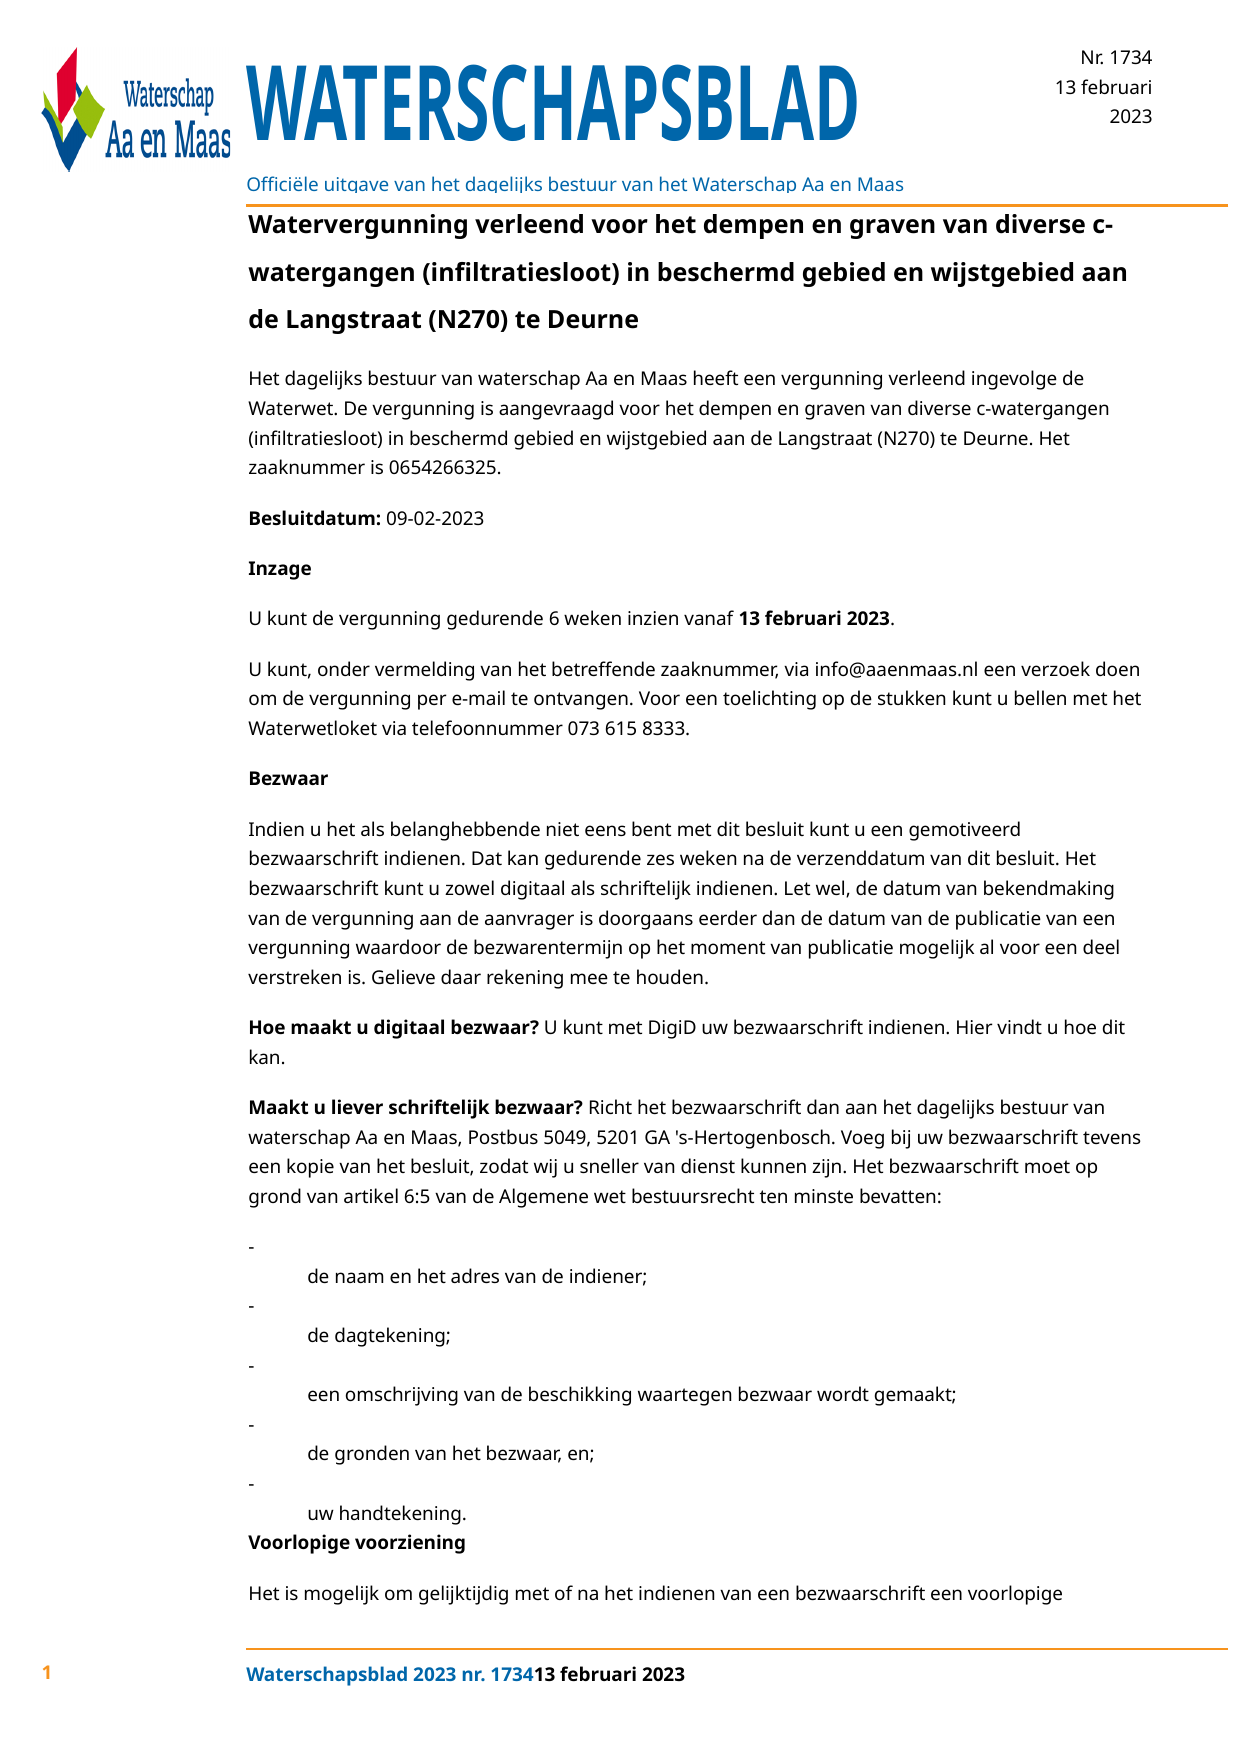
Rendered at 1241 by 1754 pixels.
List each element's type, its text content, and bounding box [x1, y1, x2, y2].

list een omschrijving van de beschikking waartegen bezwaar wordt gemaakt; [248, 1381, 1152, 1407]
list de dagtekening; [248, 1322, 1152, 1348]
list uw handtekening. [248, 1500, 1152, 1525]
text Watervergunning verleend voor het dempen en graven van diverse c-watergangen (infiltratiesloot) in beschermd gebied en wijstgebied aan de Langstraat (N270) te Deurne [248, 207, 1152, 336]
text Het is mogelijk om gelijktijdig met of na het indienen van een bezwaarschrift een voorlopige [248, 1580, 1152, 1605]
picture [41, 47, 231, 172]
text U kunt de vergunning gedurende 6 weken inzien vanaf 13 februari 2023. [248, 606, 1152, 631]
text Indien u het als belanghebbende niet eens bent met dit besluit kunt u een gemotiveerd bezwaarschrift indienen. Dat kan gedurende zes weken na de verzenddatum van dit besluit. Het bezwaarschrift kunt u zowel digitaal als schriftelijk indienen. Let wel, de datum van bekendmaking van de vergunning aan de aanvrager is doorgaans eerder dan de datum van de publicatie van een vergunning waardoor de bezwarentermijn op het moment van publicatie mogelijk al voor een deel verstreken is. Gelieve daar rekening mee te houden. [248, 816, 1152, 989]
text Besluitdatum: 09-02-2023 [248, 505, 1152, 530]
text Bezwaar [248, 766, 1152, 791]
list de gronden van het bezwaar, en; [248, 1441, 1152, 1466]
text Het dagelijks bestuur van waterschap Aa en Maas heeft een vergunning verleend ingevolge de Waterwet. De vergunning is aangevraagd voor het dempen en graven van diverse c-watergangen (infiltratiesloot) in beschermd gebied en wijstgebied aan de Langstraat (N270) te Deurne. Het zaaknummer is 0654266325. [248, 366, 1152, 480]
text Voorlopige voorziening [248, 1529, 1152, 1555]
text Maakt u liever schriftelijk bezwaar? Richt het bezwaarschrift dan aan het dagelijks bestuur van waterschap Aa en Maas, Postbus 5049, 5201 GA 's-Hertogenbosch. Voeg bij uw bezwaarschrift tevens een kopie van het besluit, zodat wij u sneller van dienst kunnen zijn. Het bezwaarschrift moet op grond van artikel 6:5 van de Algemene wet bestuursrecht ten minste bevatten: [248, 1094, 1152, 1209]
list de naam en het adres van de indiener; [248, 1263, 1152, 1289]
text U kunt, onder vermelding van het betreffende zaaknummer, via info@aaenmaas.nl een verzoek doen om de vergunning per e-mail te ontvangen. Voor een toelichting op de stukken kunt u bellen met het Waterwetloket via telefoonnummer 073 615 8333. [248, 656, 1152, 741]
text Inzage [248, 555, 1152, 581]
text Hoe maakt u digitaal bezwaar? U kunt met DigiD uw bezwaarschrift indienen. Hier vindt u hoe dit kan. [248, 1014, 1152, 1069]
